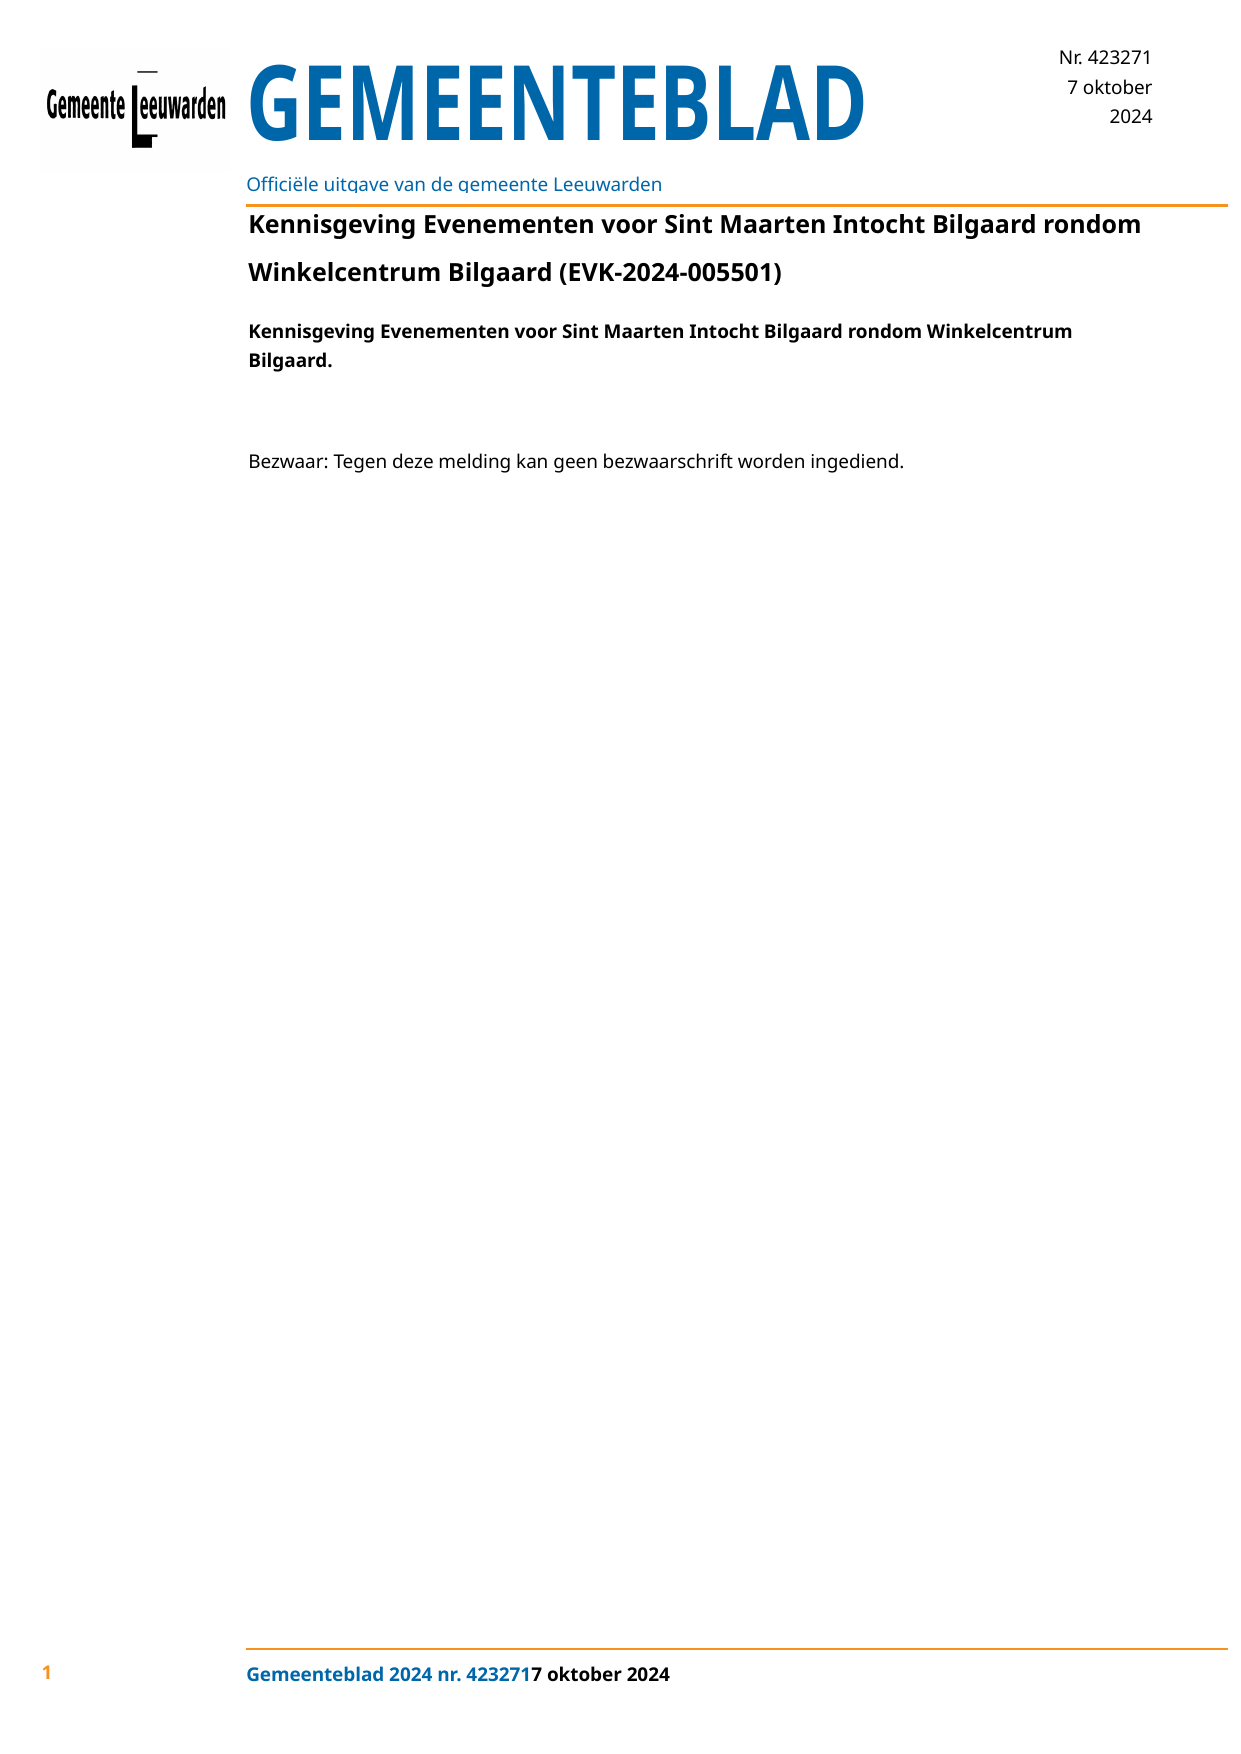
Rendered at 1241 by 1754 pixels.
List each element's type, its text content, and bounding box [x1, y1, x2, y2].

picture [41, 47, 231, 172]
text Kennisgeving Evenementen voor Sint Maarten Intocht Bilgaard rondom Winkelcentrum Bilgaard. [248, 318, 1152, 373]
text Kennisgeving Evenementen voor Sint Maarten Intocht Bilgaard rondom Winkelcentrum Bilgaard (EVK-2024-005501) [248, 207, 1152, 288]
text Bezwaar: Tegen deze melding kan geen bezwaarschrift worden ingediend. [248, 448, 1152, 474]
